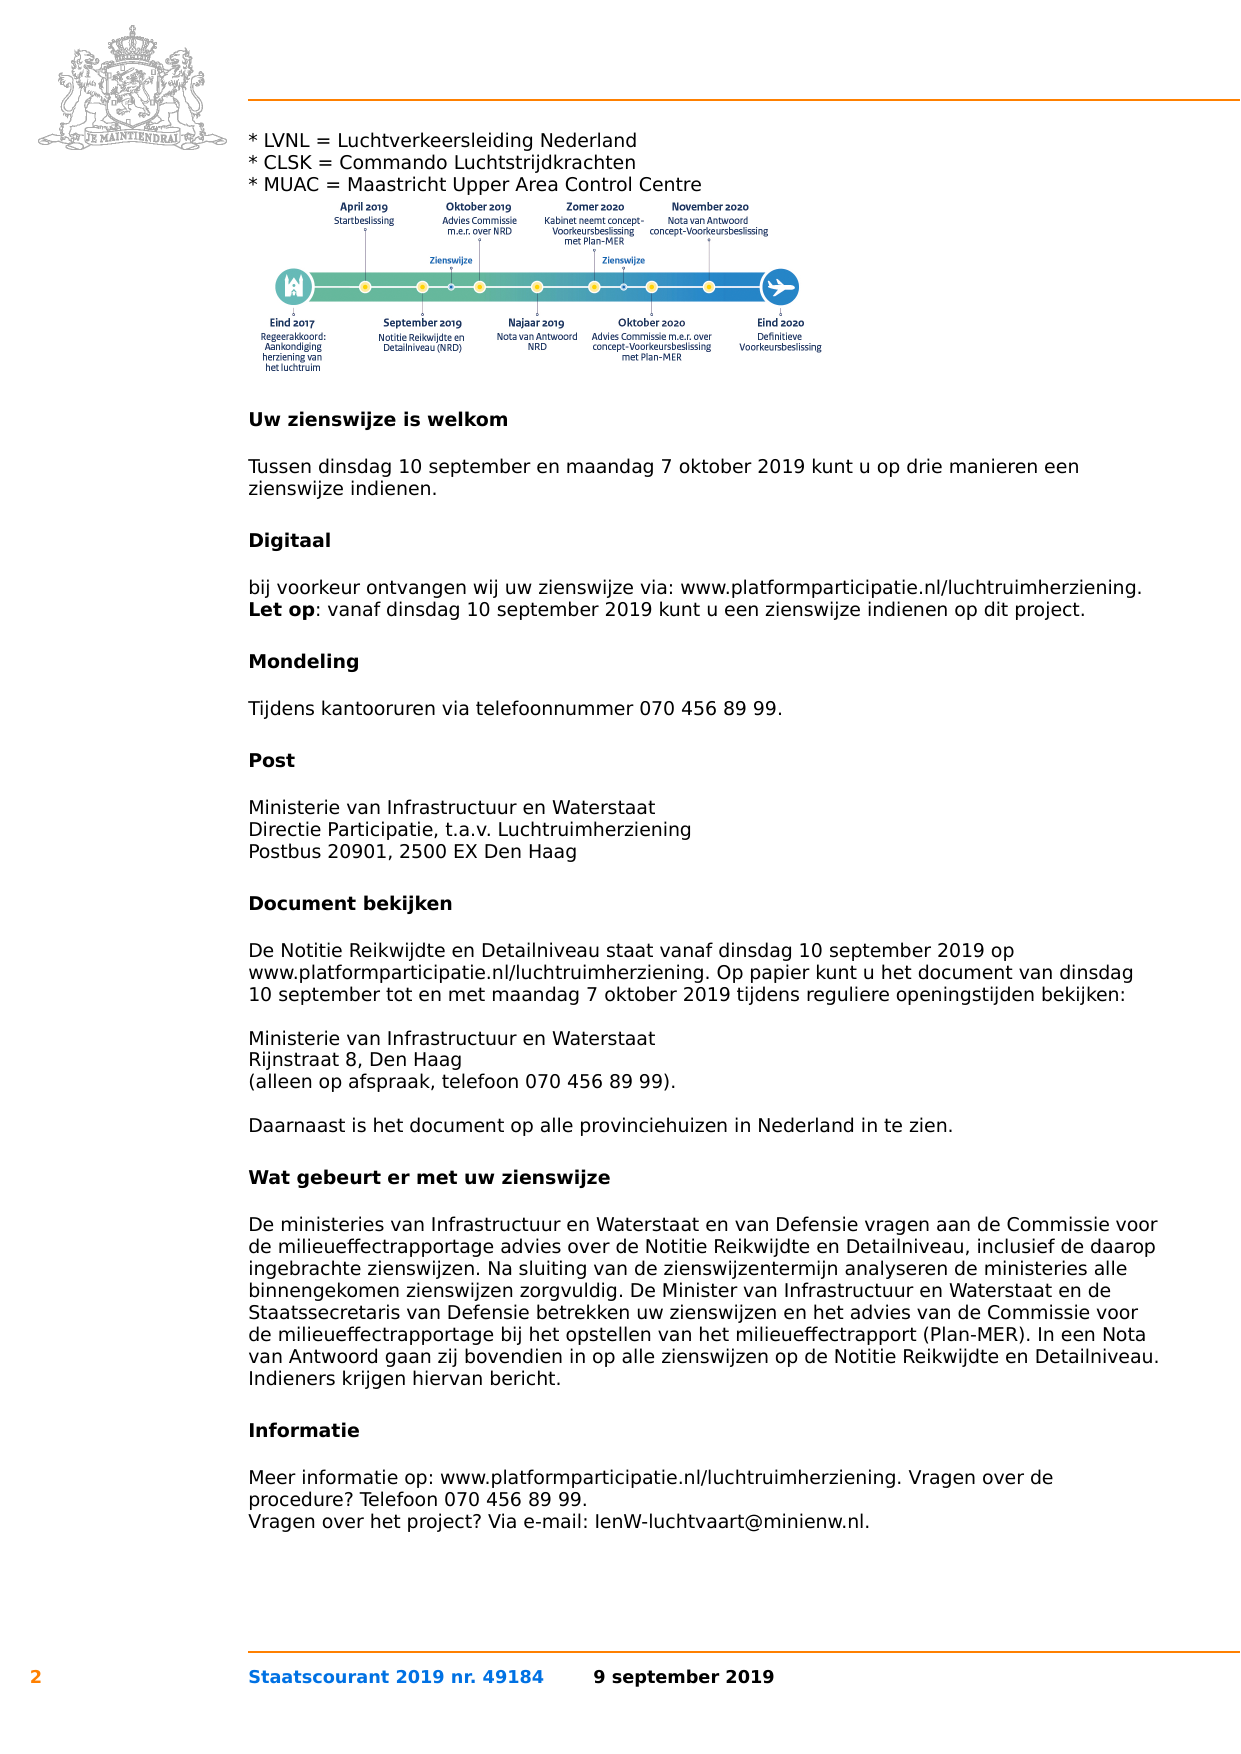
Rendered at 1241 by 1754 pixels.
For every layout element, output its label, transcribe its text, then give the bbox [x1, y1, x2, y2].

text Directie Participatie, t.a.v. Luchtruimherziening [248, 819, 1163, 841]
picture [248, 195, 833, 379]
text * LVNL = Luchtverkeersleiding Nederland [248, 130, 1163, 152]
text Daarnaast is het document op alle provinciehuizen in Nederland in te zien. [248, 1115, 1163, 1137]
picture [38, 25, 227, 150]
text Meer informatie op: www.platformparticipatie.nl/luchtruimherziening. Vragen over de procedure? Telefoon 070 456 89 99. [248, 1467, 1163, 1511]
text Tijdens kantooruren via telefoonnummer 070 456 89 99. [248, 698, 1163, 720]
text (alleen op afspraak, telefoon 070 456 89 99). [248, 1071, 1163, 1093]
text * CLSK = Commando Luchtstrijdkrachten [248, 152, 1163, 174]
text De ministeries van Infrastructuur en Waterstaat en van Defensie vragen aan de Commissie voor de milieueffectrapportage advies over de Notitie Reikwijdte en Detailniveau, inclusief de daarop ingebrachte zienswijzen. Na sluiting van de zienswijzentermijn analyseren de ministeries alle binnengekomen zienswijzen zorgvuldig. De Minister van Infrastructuur en Waterstaat en de Staatssecretaris van Defensie betrekken uw zienswijzen en het advies van de Commissie voor de milieueffectrapportage bij het opstellen van het milieueffectrapport (Plan-MER). In een Nota van Antwoord gaan zij bovendien in op alle zienswijzen op de Notitie Reikwijdte en Detailniveau. Indieners krijgen hiervan bericht. [248, 1214, 1163, 1390]
text Ministerie van Infrastructuur en Waterstaat [248, 1027, 1163, 1049]
text Ministerie van Infrastructuur en Waterstaat [248, 797, 1163, 819]
text Postbus 20901, 2500 EX Den Haag [248, 841, 1163, 863]
text Tussen dinsdag 10 september en maandag 7 oktober 2019 kunt u op drie manieren een zienswijze indienen. [248, 456, 1163, 500]
text Rijnstraat 8, Den Haag [248, 1049, 1163, 1071]
subtitle Digitaal [248, 530, 1163, 552]
subtitle Uw zienswijze is welkom [248, 409, 1163, 431]
subtitle Mondeling [248, 651, 1163, 673]
text De Notitie Reikwijdte en Detailniveau staat vanaf dinsdag 10 september 2019 op www.platformparticipatie.nl/luchtruimherziening. Op papier kunt u het document van dinsdag 10 september tot en met maandag 7 oktober 2019 tijdens reguliere openingstijden bekijken: [248, 939, 1163, 1006]
subtitle Document bekijken [248, 893, 1163, 914]
subtitle Post [248, 750, 1163, 772]
subtitle Wat gebeurt er met uw zienswijze [248, 1167, 1163, 1189]
text bij voorkeur ontvangen wij uw zienswijze via: www.platformparticipatie.nl/luchtruimherziening. Let op: vanaf dinsdag 10 september 2019 kunt u een zienswijze indienen op dit project. [248, 577, 1163, 621]
text Vragen over het project? Via e-mail: IenW-luchtvaart@minienw.nl. [248, 1511, 1163, 1533]
text * MUAC = Maastricht Upper Area Control Centre [248, 174, 1163, 379]
subtitle Informatie [248, 1420, 1163, 1442]
